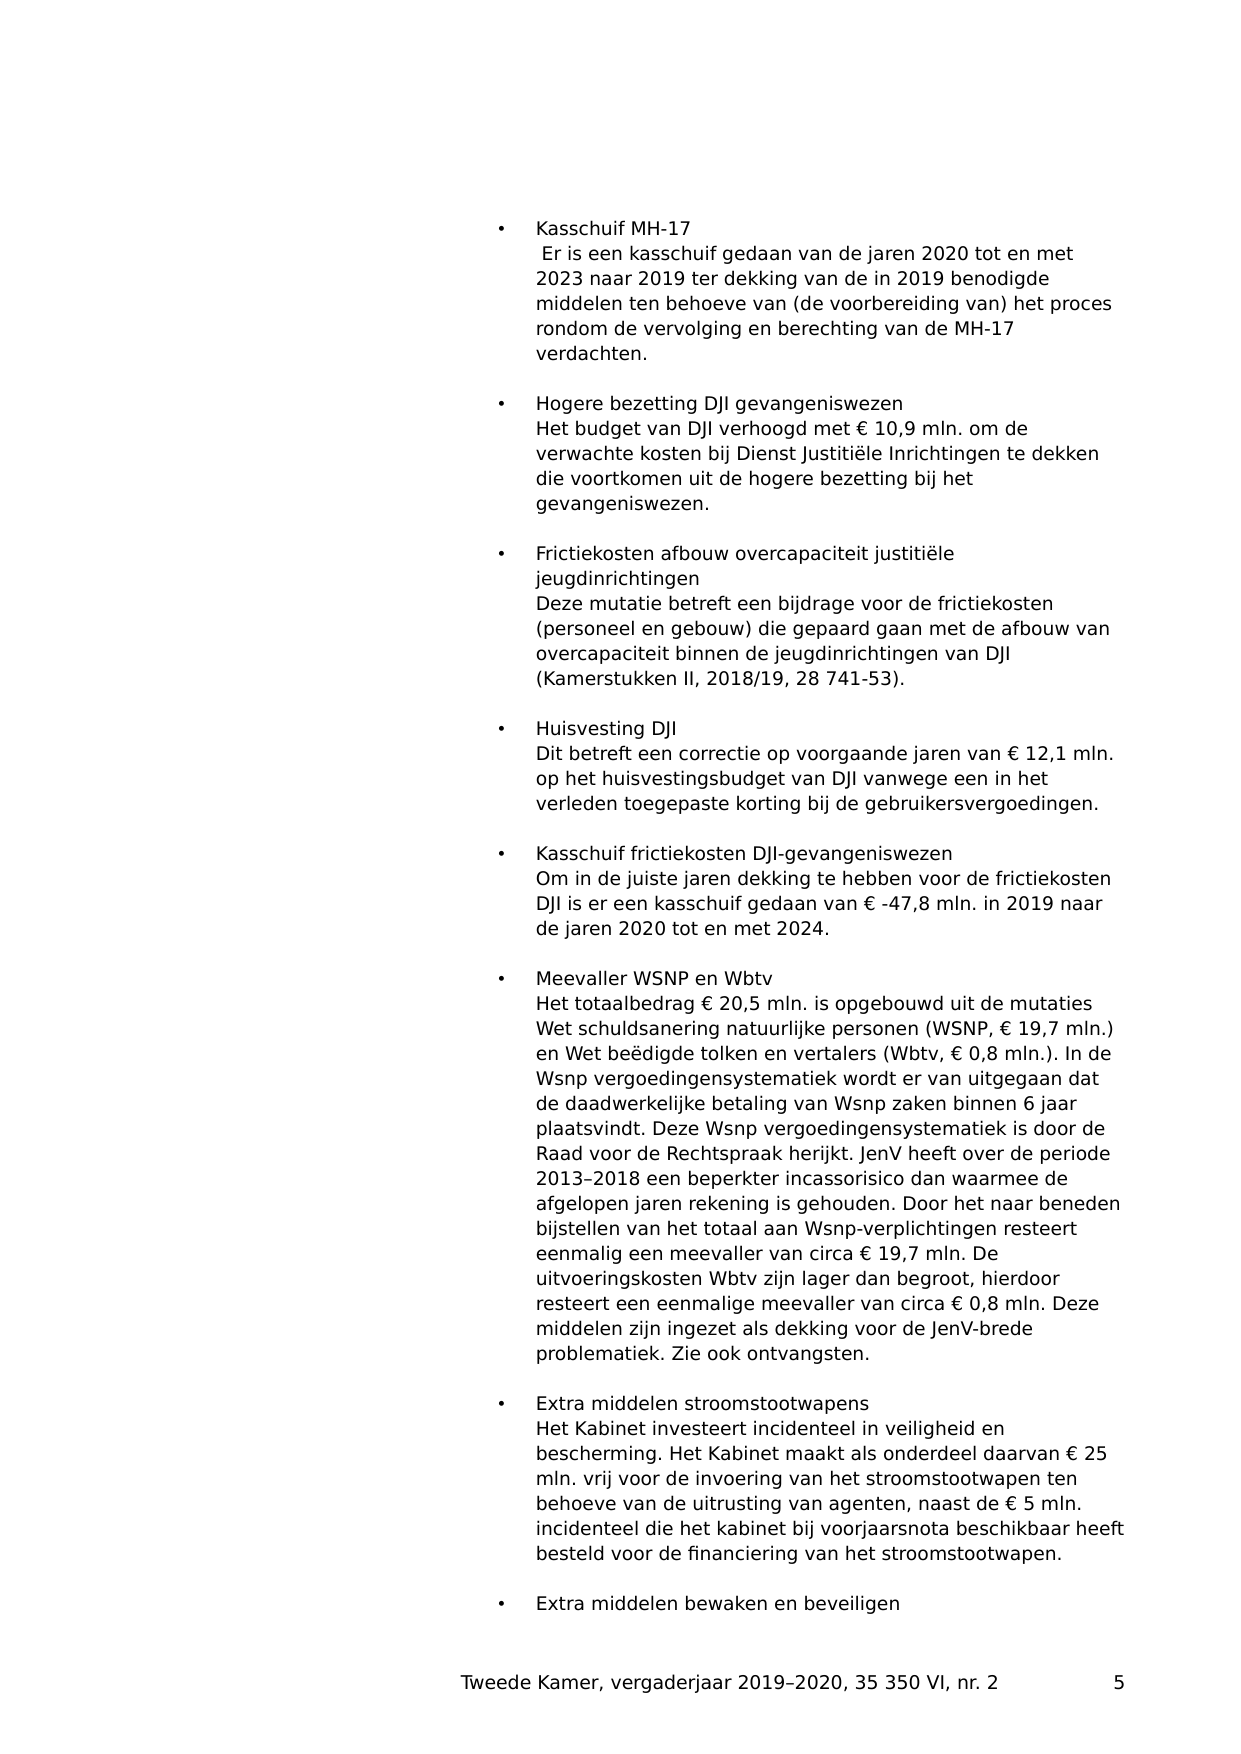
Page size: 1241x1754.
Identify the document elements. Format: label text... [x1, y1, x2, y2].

list Meevaller WSNP en Wbtv Het totaalbedrag € 20,5 mln. is opgebouwd uit de mutaties Wet schuldsanering natuurlijke personen (WSNP, € 19,7 mln.) en Wet beëdigde tolken en vertalers (Wbtv, € 0,8 mln.). In de Wsnp vergoedingensystematiek wordt er van uitgegaan dat de daadwerkelijke betaling van Wsnp zaken binnen 6 jaar plaatsvindt. Deze Wsnp vergoedingensystematiek is door de Raad voor de Rechtspraak herijkt. JenV heeft over de periode 2013–2018 een beperkter incassorisico dan waarmee de afgelopen jaren rekening is gehouden. Door het naar beneden bijstellen van het totaal aan Wsnp-verplichtingen resteert eenmalig een meevaller van circa € 19,7 mln. De uitvoeringskosten Wbtv zijn lager dan begroot, hierdoor resteert een eenmalige meevaller van circa € 0,8 mln. Deze middelen zijn ingezet als dekking voor de JenV-brede problematiek. Zie ook ontvangsten. [498, 966, 1125, 1391]
list Extra middelen bewaken en beveiligen [498, 1591, 1125, 1616]
list Frictiekosten afbouw overcapaciteit justitiële jeugdinrichtingen Deze mutatie betreft een bijdrage voor de frictiekosten (personeel en gebouw) die gepaard gaan met de afbouw van overcapaciteit binnen de jeugdinrichtingen van DJI (Kamerstukken II, 2018/19, 28 741-53). [498, 541, 1125, 716]
list [498, 191, 1125, 216]
list Extra middelen stroomstootwapens Het Kabinet investeert incidenteel in veiligheid en bescherming. Het Kabinet maakt als onderdeel daarvan € 25 mln. vrij voor de invoering van het stroomstootwapen ten behoeve van de uitrusting van agenten, naast de € 5 mln. incidenteel die het kabinet bij voorjaarsnota beschikbaar heeft besteld voor de financiering van het stroomstootwapen. [498, 1391, 1125, 1591]
list Huisvesting DJI Dit betreft een correctie op voorgaande jaren van € 12,1 mln. op het huisvestingsbudget van DJI vanwege een in het verleden toegepaste korting bij de gebruikersvergoedingen. [498, 716, 1125, 841]
list Kasschuif MH-17 Er is een kasschuif gedaan van de jaren 2020 tot en met 2023 naar 2019 ter dekking van de in 2019 benodigde middelen ten behoeve van (de voorbereiding van) het proces rondom de vervolging en berechting van de MH-17 verdachten. [498, 216, 1125, 391]
list Hogere bezetting DJI gevangeniswezen Het budget van DJI verhoogd met € 10,9 mln. om de verwachte kosten bij Dienst Justitiële Inrichtingen te dekken die voortkomen uit de hogere bezetting bij het gevangeniswezen. [498, 391, 1125, 541]
list Kasschuif frictiekosten DJI-gevangeniswezen Om in de juiste jaren dekking te hebben voor de frictiekosten DJI is er een kasschuif gedaan van € -47,8 mln. in 2019 naar de jaren 2020 tot en met 2024. [498, 841, 1125, 966]
